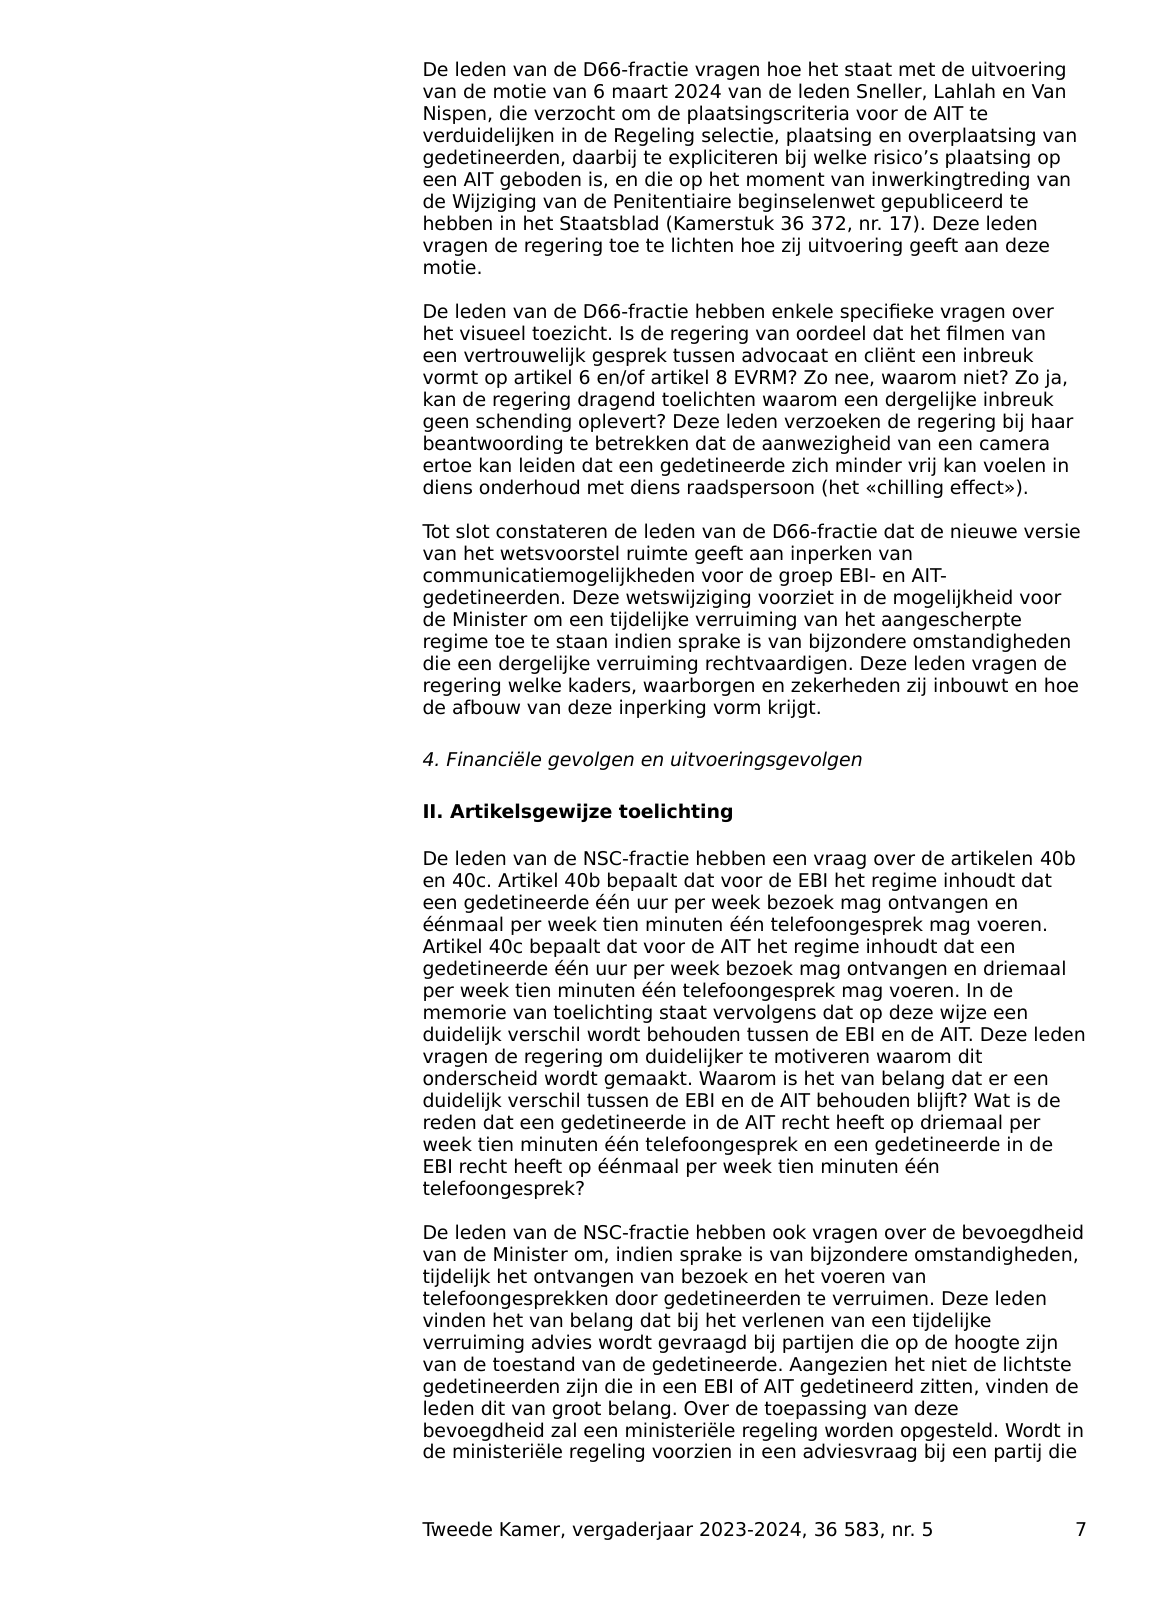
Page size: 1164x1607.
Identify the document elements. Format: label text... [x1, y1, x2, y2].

subtitle II. Artikelsgewijze toelichting [422, 801, 1087, 823]
text De leden van de NSC-fractie hebben een vraag over de artikelen 40b en 40c. Artikel 40b bepaalt dat voor de EBI het regime inhoudt dat een gedetineerde één uur per week bezoek mag ontvangen en éénmaal per week tien minuten één telefoongesprek mag voeren. Artikel 40c bepaalt dat voor de AIT het regime inhoudt dat een gedetineerde één uur per week bezoek mag ontvangen en driemaal per week tien minuten één telefoongesprek mag voeren. In de memorie van toelichting staat vervolgens dat op deze wijze een duidelijk verschil wordt behouden tussen de EBI en de AIT. Deze leden vragen de regering om duidelijker te motiveren waarom dit onderscheid wordt gemaakt. Waarom is het van belang dat er een duidelijk verschil tussen de EBI en de AIT behouden blijft? Wat is de reden dat een gedetineerde in de AIT recht heeft op driemaal per week tien minuten één telefoongesprek en een gedetineerde in de EBI recht heeft op éénmaal per week tien minuten één telefoongesprek? [422, 848, 1087, 1199]
text Tot slot constateren de leden van de D66-fractie dat de nieuwe versie van het wetsvoorstel ruimte geeft aan inperken van communicatiemogelijkheden voor de groep EBI- en AIT-gedetineerden. Deze wetswijziging voorziet in de mogelijkheid voor de Minister om een tijdelijke verruiming van het aangescherpte regime toe te staan indien sprake is van bijzondere omstandigheden die een dergelijke verruiming rechtvaardigen. Deze leden vragen de regering welke kaders, waarborgen en zekerheden zij inbouwt en hoe de afbouw van deze inperking vorm krijgt. [422, 521, 1087, 719]
text De leden van de NSC-fractie hebben ook vragen over de bevoegdheid van de Minister om, indien sprake is van bijzondere omstandigheden, tijdelijk het ontvangen van bezoek en het voeren van telefoongesprekken door gedetineerden te verruimen. Deze leden vinden het van belang dat bij het verlenen van een tijdelijke verruiming advies wordt gevraagd bij partijen die op de hoogte zijn van de toestand van de gedetineerde. Aangezien het niet de lichtste gedetineerden zijn die in een EBI of AIT gedetineerd zitten, vinden de leden dit van groot belang. Over de toepassing van deze bevoegdheid zal een ministeriële regeling worden opgesteld. Wordt in de ministeriële regeling voorzien in een adviesvraag bij een partij die [422, 1222, 1087, 1463]
text De leden van de D66-fractie hebben enkele specifieke vragen over het visueel toezicht. Is de regering van oordeel dat het filmen van een vertrouwelijk gesprek tussen advocaat en cliënt een inbreuk vormt op artikel 6 en/of artikel 8 EVRM? Zo nee, waarom niet? Zo ja, kan de regering dragend toelichten waarom een dergelijke inbreuk geen schending oplevert? Deze leden verzoeken de regering bij haar beantwoording te betrekken dat de aanwezigheid van een camera ertoe kan leiden dat een gedetineerde zich minder vrij kan voelen in diens onderhoud met diens raadspersoon (het «chilling effect»). [422, 301, 1087, 499]
subtitle 4. Financiële gevolgen en uitvoeringsgevolgen [422, 749, 1087, 771]
text De leden van de D66-fractie vragen hoe het staat met de uitvoering van de motie van 6 maart 2024 van de leden Sneller, Lahlah en Van Nispen, die verzocht om de plaatsingscriteria voor de AIT te verduidelijken in de Regeling selectie, plaatsing en overplaatsing van gedetineerden, daarbij te expliciteren bij welke risico’s plaatsing op een AIT geboden is, en die op het moment van inwerkingtreding van de Wijziging van de Penitentiaire beginselenwet gepubliceerd te hebben in het Staatsblad (Kamerstuk 36 372, nr. 17). Deze leden vragen de regering toe te lichten hoe zij uitvoering geeft aan deze motie. [422, 59, 1087, 279]
